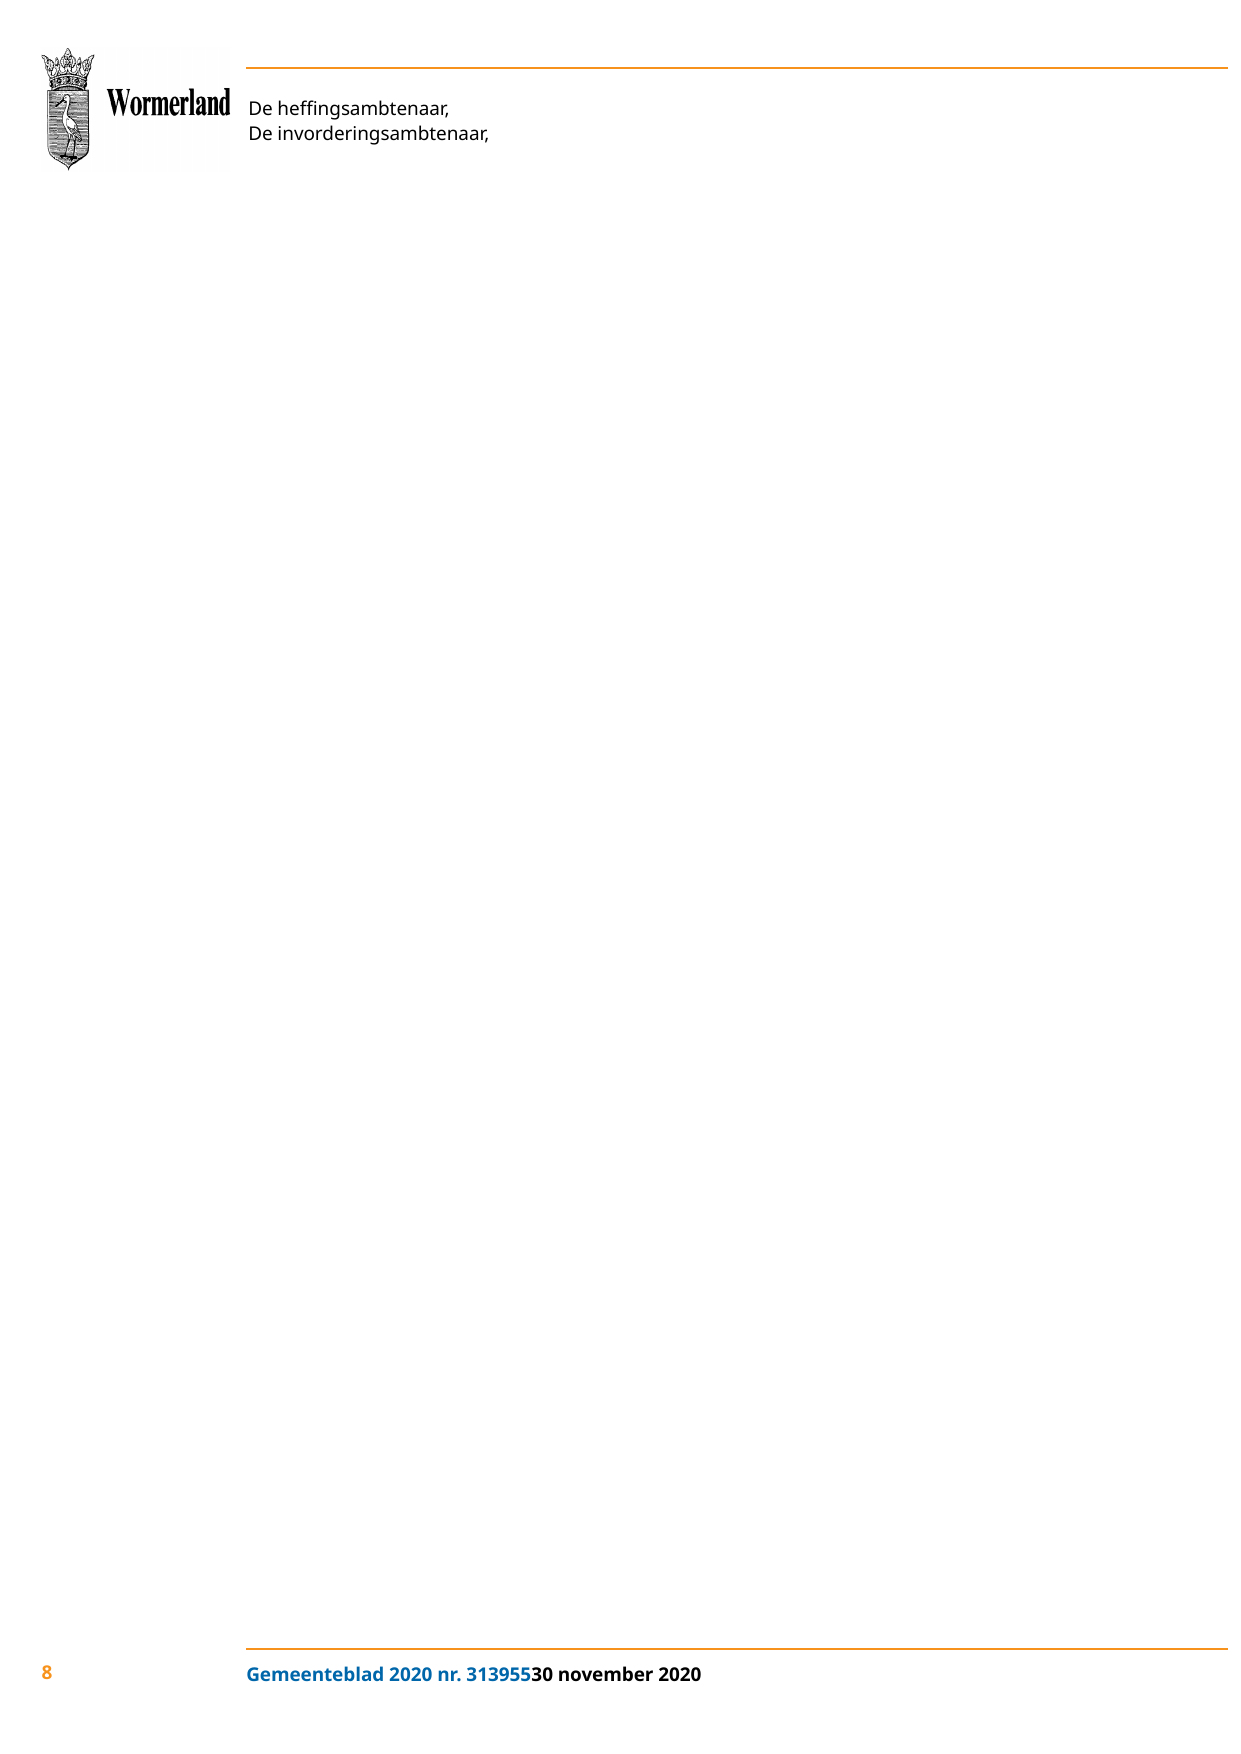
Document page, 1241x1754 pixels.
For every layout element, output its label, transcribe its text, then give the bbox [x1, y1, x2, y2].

picture [41, 47, 231, 172]
text De heffingsambtenaar, [248, 95, 1152, 121]
text De invorderingsambtenaar, [248, 121, 1152, 146]
